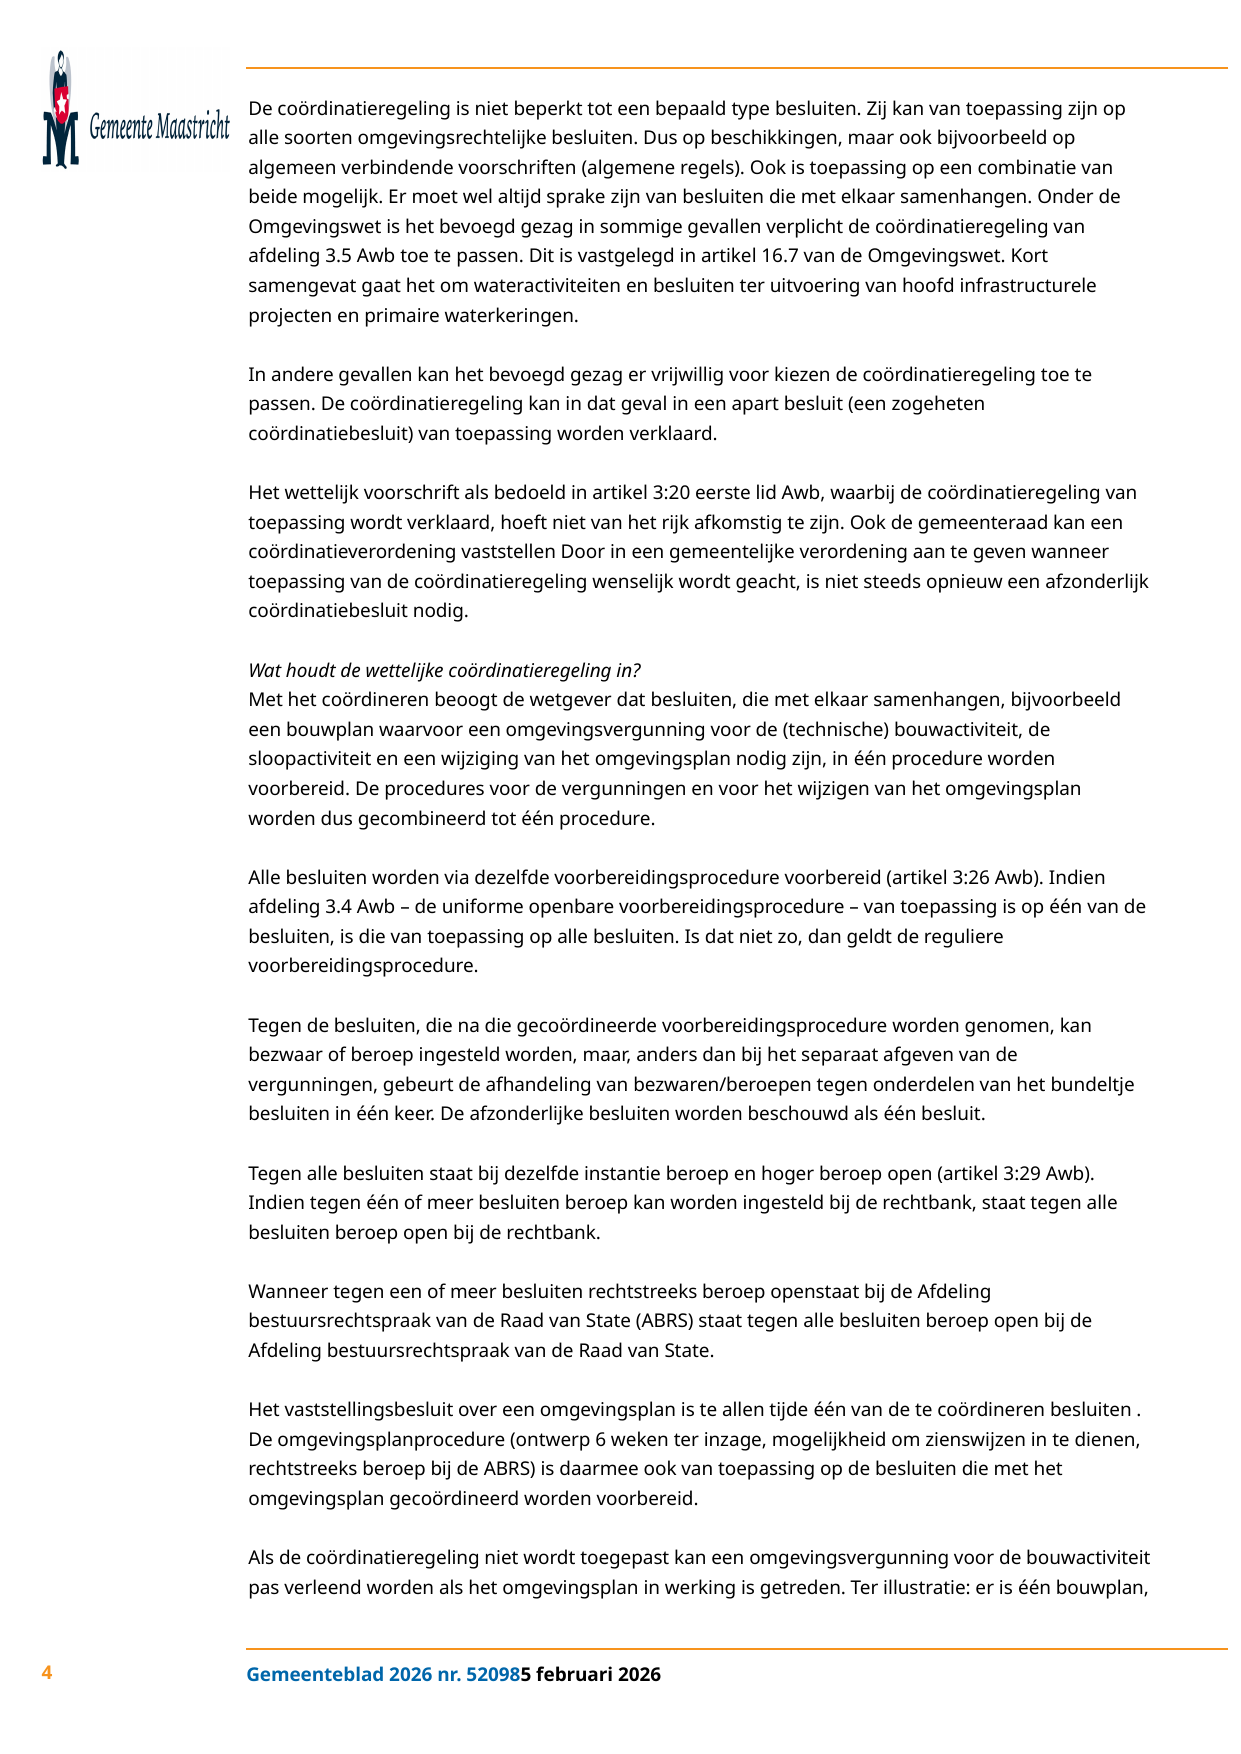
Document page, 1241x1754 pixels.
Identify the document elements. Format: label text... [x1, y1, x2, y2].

text De coördinatieregeling is niet beperkt tot een bepaald type besluiten. Zij kan van toepassing zijn op alle soorten omgevingsrechtelijke besluiten. Dus op beschikkingen, maar ook bijvoorbeeld op algemeen verbindende voorschriften (algemene regels). Ook is toepassing op een combinatie van beide mogelijk. Er moet wel altijd sprake zijn van besluiten die met elkaar samenhangen. Onder de Omgevingswet is het bevoegd gezag in sommige gevallen verplicht de coördinatieregeling van afdeling 3.5 Awb toe te passen. Dit is vastgelegd in artikel 16.7 van de Omgevingswet. Kort samengevat gaat het om wateractiviteiten en besluiten ter uitvoering van hoofd infrastructurele projecten en primaire waterkeringen. [248, 95, 1152, 328]
text In andere gevallen kan het bevoegd gezag er vrijwillig voor kiezen de coördinatieregeling toe te passen. De coördinatieregeling kan in dat geval in een apart besluit (een zogeheten coördinatiebesluit) van toepassing worden verklaard. [248, 361, 1152, 446]
text Wanneer tegen een of meer besluiten rechtstreeks beroep openstaat bij de Afdeling bestuursrechtspraak van de Raad van State (ABRS) staat tegen alle besluiten beroep open bij de Afdeling bestuursrechtspraak van de Raad van State. [248, 1278, 1152, 1363]
text Het wettelijk voorschrift als bedoeld in artikel 3:20 eerste lid Awb, waarbij de coördinatieregeling van toepassing wordt verklaard, hoeft niet van het rijk afkomstig te zijn. Ook de gemeenteraad kan een coördinatieverordening vaststellen Door in een gemeentelijke verordening aan te geven wanneer toepassing van de coördinatieregeling wenselijk wordt geacht, is niet steeds opnieuw een afzonderlijk coördinatiebesluit nodig. [248, 479, 1152, 623]
text Wat houdt de wettelijke coördinatieregeling in? [248, 657, 1152, 683]
picture [41, 47, 231, 172]
text Met het coördineren beoogt de wetgever dat besluiten, die met elkaar samenhangen, bijvoorbeeld een bouwplan waarvoor een omgevingsvergunning voor de (technische) bouwactiviteit, de sloopactiviteit en een wijziging van het omgevingsplan nodig zijn, in één procedure worden voorbereid. De procedures voor de vergunningen en voor het wijzigen van het omgevingsplan worden dus gecombineerd tot één procedure. [248, 686, 1152, 831]
text Als de coördinatieregeling niet wordt toegepast kan een omgevingsvergunning voor de bouwactiviteit pas verleend worden als het omgevingsplan in werking is getreden. Ter illustratie: er is één bouwplan, [248, 1544, 1152, 1600]
text Tegen de besluiten, die na die gecoördineerde voorbereidingsprocedure worden genomen, kan bezwaar of beroep ingesteld worden, maar, anders dan bij het separaat afgeven van de vergunningen, gebeurt de afhandeling van bezwaren/beroepen tegen onderdelen van het bundeltje besluiten in één keer. De afzonderlijke besluiten worden beschouwd als één besluit. [248, 1012, 1152, 1126]
text Het vaststellingsbesluit over een omgevingsplan is te allen tijde één van de te coördineren besluiten . De omgevingsplanprocedure (ontwerp 6 weken ter inzage, mogelijkheid om zienswijzen in te dienen, rechtstreeks beroep bij de ABRS) is daarmee ook van toepassing op de besluiten die met het omgevingsplan gecoördineerd worden voorbereid. [248, 1396, 1152, 1511]
text Alle besluiten worden via dezelfde voorbereidingsprocedure voorbereid (artikel 3:26 Awb). Indien afdeling 3.4 Awb – de uniforme openbare voorbereidingsprocedure – van toepassing is op één van de besluiten, is die van toepassing op alle besluiten. Is dat niet zo, dan geldt de reguliere voorbereidingsprocedure. [248, 864, 1152, 978]
text Tegen alle besluiten staat bij dezelfde instantie beroep en hoger beroep open (artikel 3:29 Awb). Indien tegen één of meer besluiten beroep kan worden ingesteld bij de rechtbank, staat tegen alle besluiten beroep open bij de rechtbank. [248, 1160, 1152, 1245]
